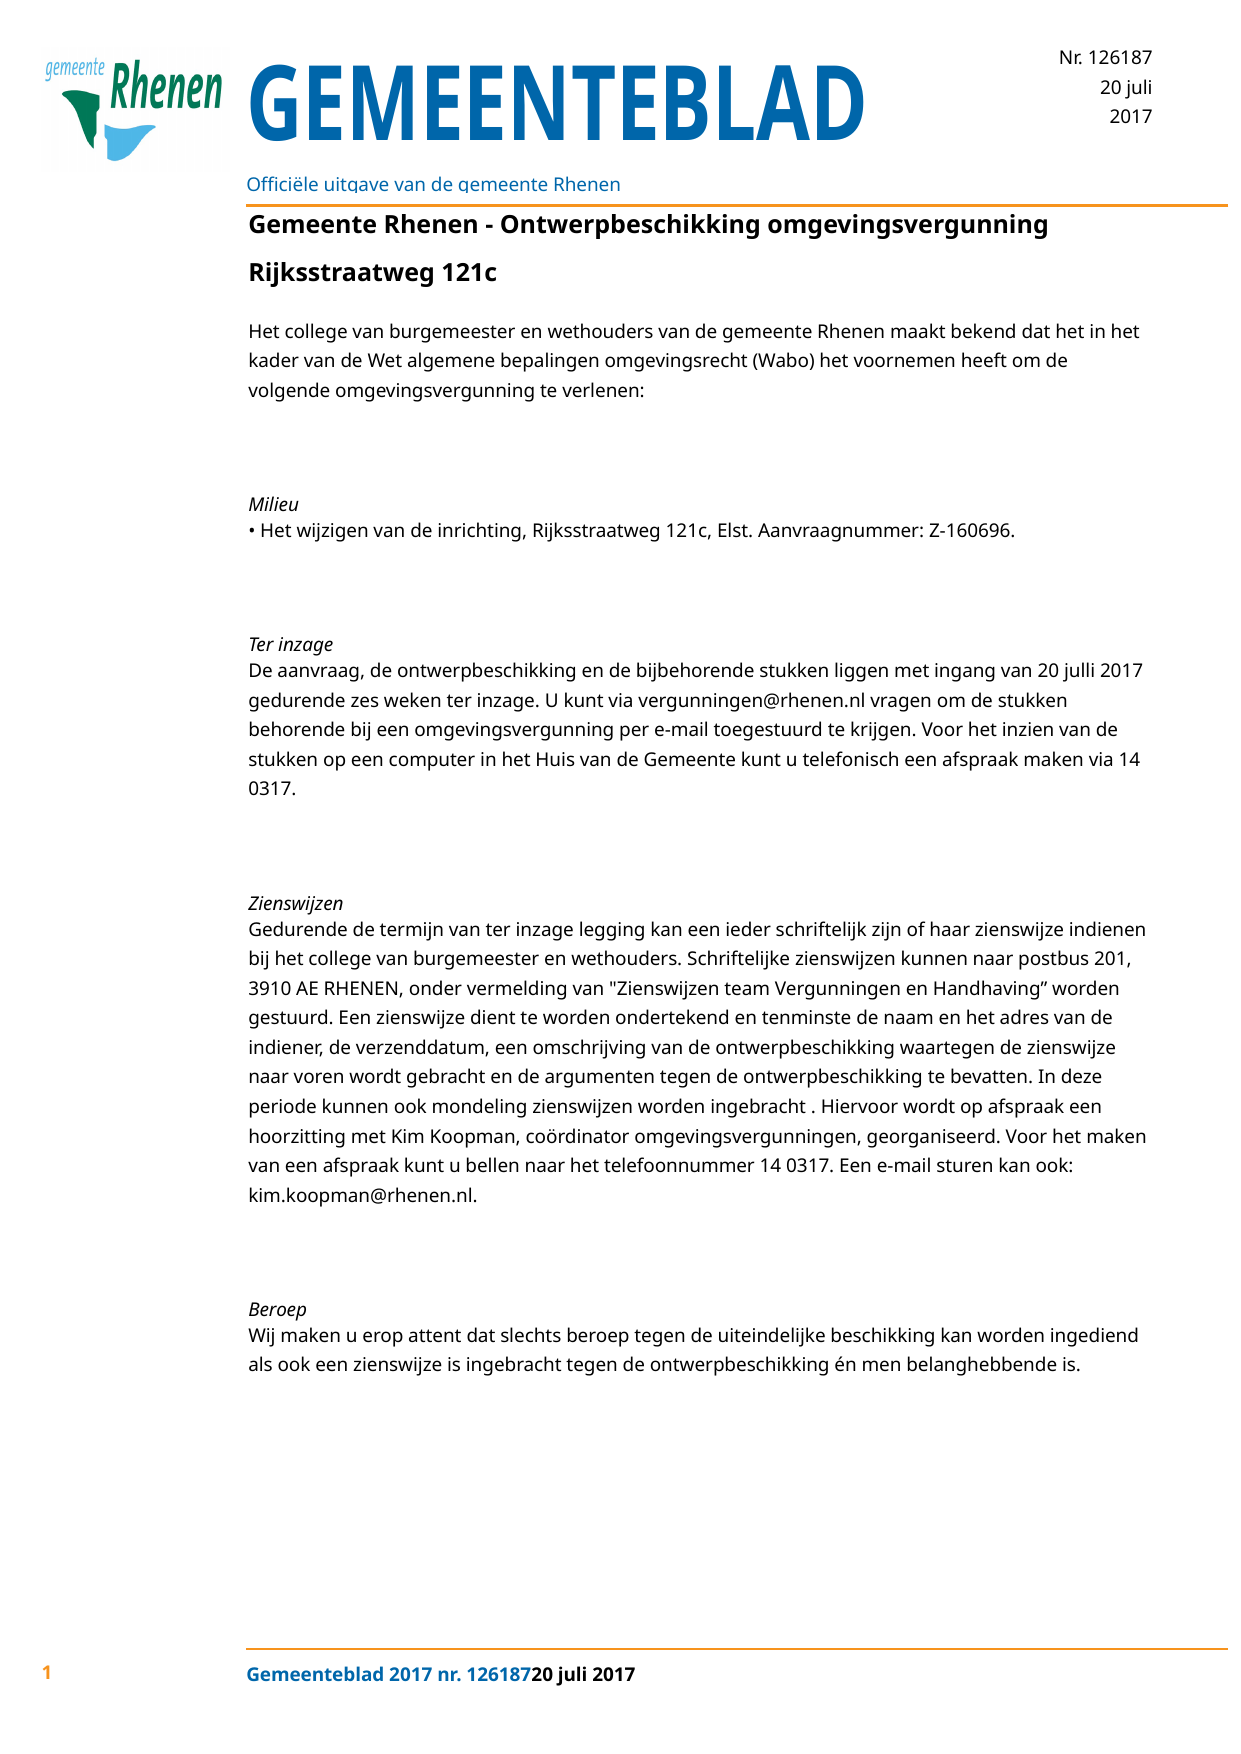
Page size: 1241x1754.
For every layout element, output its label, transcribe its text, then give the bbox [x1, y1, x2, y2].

picture [41, 47, 231, 172]
text Beroep [248, 1296, 1152, 1322]
text Wij maken u erop attent dat slechts beroep tegen de uiteindelijke beschikking kan worden ingediend als ook een zienswijze is ingebracht tegen de ontwerpbeschikking én men belanghebbende is. [248, 1322, 1152, 1377]
text • Het wijzigen van de inrichting, Rijksstraatweg 121c, Elst. Aanvraagnummer: Z-160696. [248, 517, 1152, 543]
text Zienswijzen [248, 890, 1152, 916]
text De aanvraag, de ontwerpbeschikking en de bijbehorende stukken liggen met ingang van 20 julli 2017 gedurende zes weken ter inzage. U kunt via vergunningen@rhenen.nl vragen om de stukken behorende bij een omgevingsvergunning per e-mail toegestuurd te krijgen. Voor het inzien van de stukken op een computer in het Huis van de Gemeente kunt u telefonisch een afspraak maken via 14 0317. [248, 657, 1152, 801]
text Ter inzage [248, 632, 1152, 657]
text Milieu [248, 491, 1152, 517]
text Het college van burgemeester en wethouders van de gemeente Rhenen maakt bekend dat het in het kader van de Wet algemene bepalingen omgevingsrecht (Wabo) het voornemen heeft om de volgende omgevingsvergunning te verlenen: [248, 318, 1152, 403]
text Gemeente Rhenen - Ontwerpbeschikking omgevingsvergunning Rijksstraatweg 121c [248, 207, 1152, 288]
text Gedurende de termijn van ter inzage legging kan een ieder schriftelijk zijn of haar zienswijze indienen bij het college van burgemeester en wethouders. Schriftelijke zienswijzen kunnen naar postbus 201, 3910 AE RHENEN, onder vermelding van "Zienswijzen team Vergunningen en Handhaving” worden gestuurd. Een zienswijze dient te worden ondertekend en tenminste de naam en het adres van de indiener, de verzenddatum, een omschrijving van de ontwerpbeschikking waartegen de zienswijze naar voren wordt gebracht en de argumenten tegen de ontwerpbeschikking te bevatten. In deze periode kunnen ook mondeling zienswijzen worden ingebracht . Hiervoor wordt op afspraak een hoorzitting met Kim Koopman, coördinator omgevingsvergunningen, georganiseerd. Voor het maken van een afspraak kunt u bellen naar het telefoonnummer 14 0317. Een e-mail sturen kan ook: kim.koopman@rhenen.nl. [248, 916, 1152, 1208]
